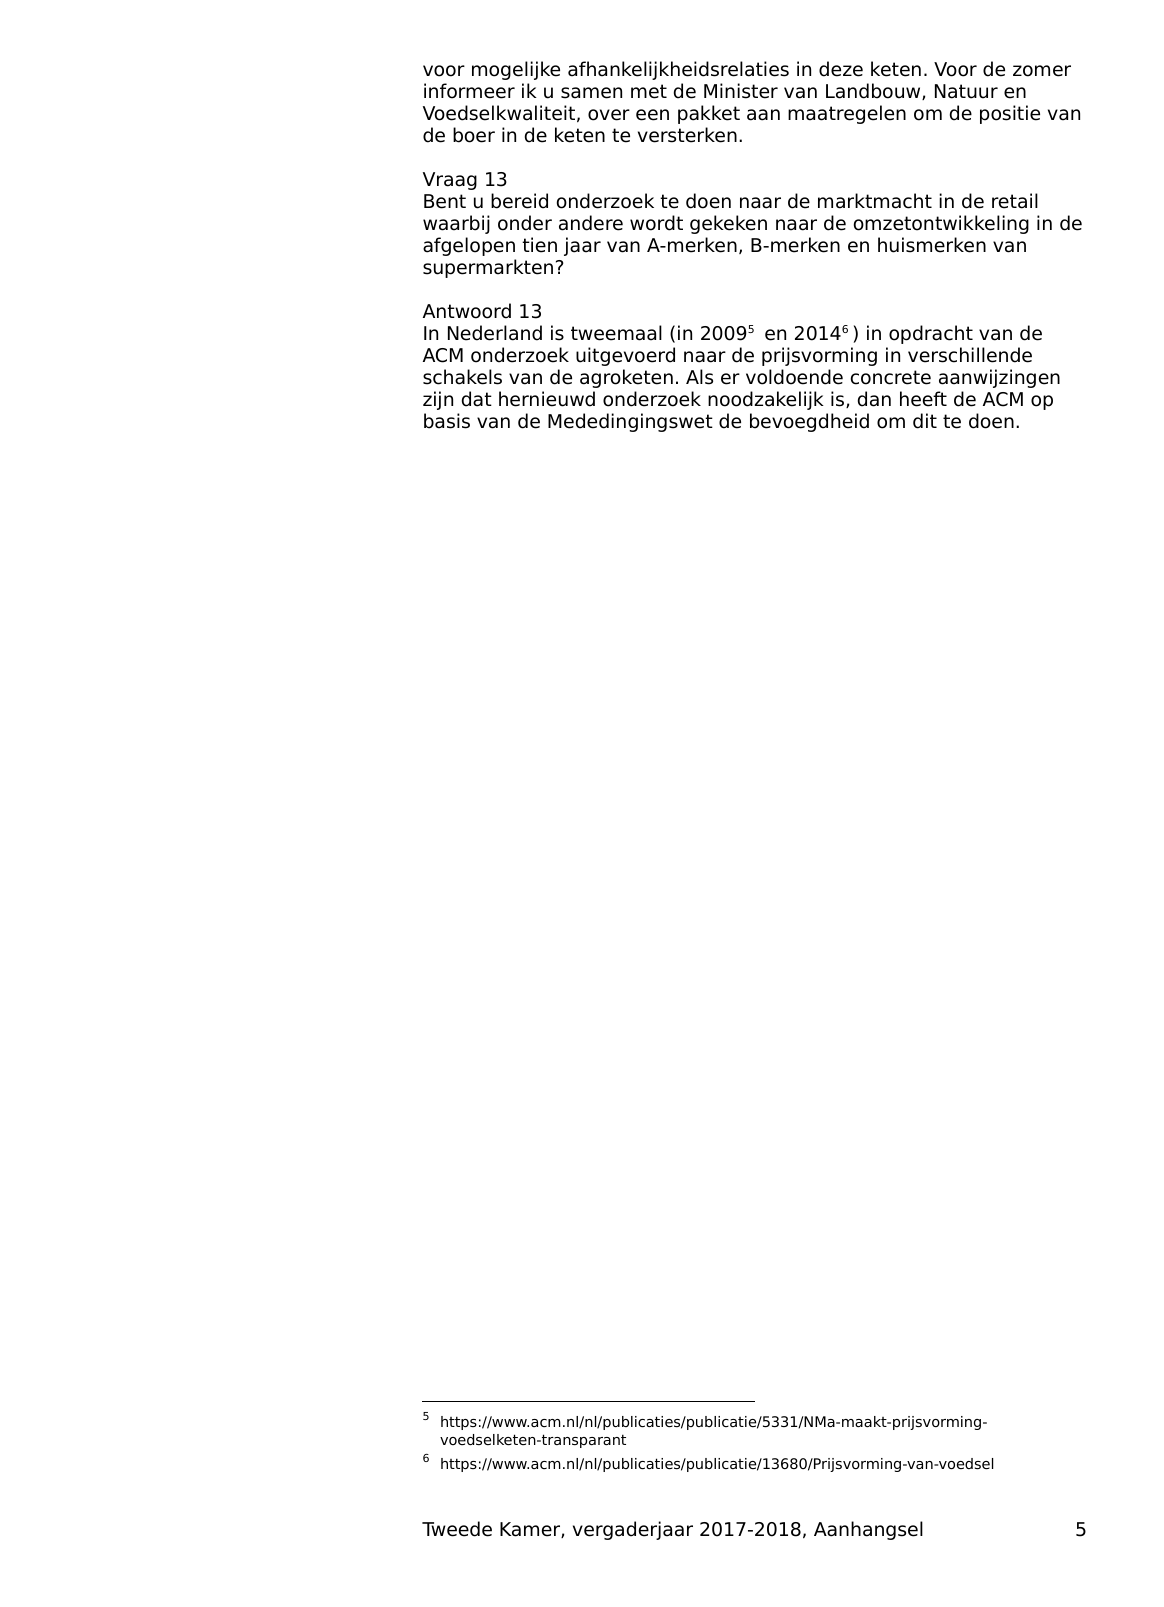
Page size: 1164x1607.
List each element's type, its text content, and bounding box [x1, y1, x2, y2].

text Antwoord 13 [422, 301, 1087, 323]
text voor mogelijke afhankelijkheidsrelaties in deze keten. Voor de zomer informeer ik u samen met de Minister van Landbouw, Natuur en Voedselkwaliteit, over een pakket aan maatregelen om de positie van de boer in de keten te versterken. [422, 59, 1087, 147]
text Bent u bereid onderzoek te doen naar de marktmacht in de retail waarbij onder andere wordt gekeken naar de omzetontwikkeling in de afgelopen tien jaar van A-merken, B-merken en huismerken van supermarkten? [422, 191, 1087, 279]
text https://www.acm.nl/nl/publicaties/publicatie/13680/Prijsvorming-van-voedsel [422, 1452, 1087, 1474]
text https://www.acm.nl/nl/publicaties/publicatie/5331/NMa-maakt-prijsvorming-voedselketen-transparant [422, 1410, 1087, 1449]
text In Nederland is tweemaal (in 2009 en 2014) in opdracht van de ACM onderzoek uitgevoerd naar de prijsvorming in verschillende schakels van de agroketen. Als er voldoende concrete aanwijzingen zijn dat hernieuwd onderzoek noodzakelijk is, dan heeft de ACM op basis van de Mededingingswet de bevoegdheid om dit te doen. [422, 323, 1087, 433]
text Vraag 13 [422, 169, 1087, 191]
